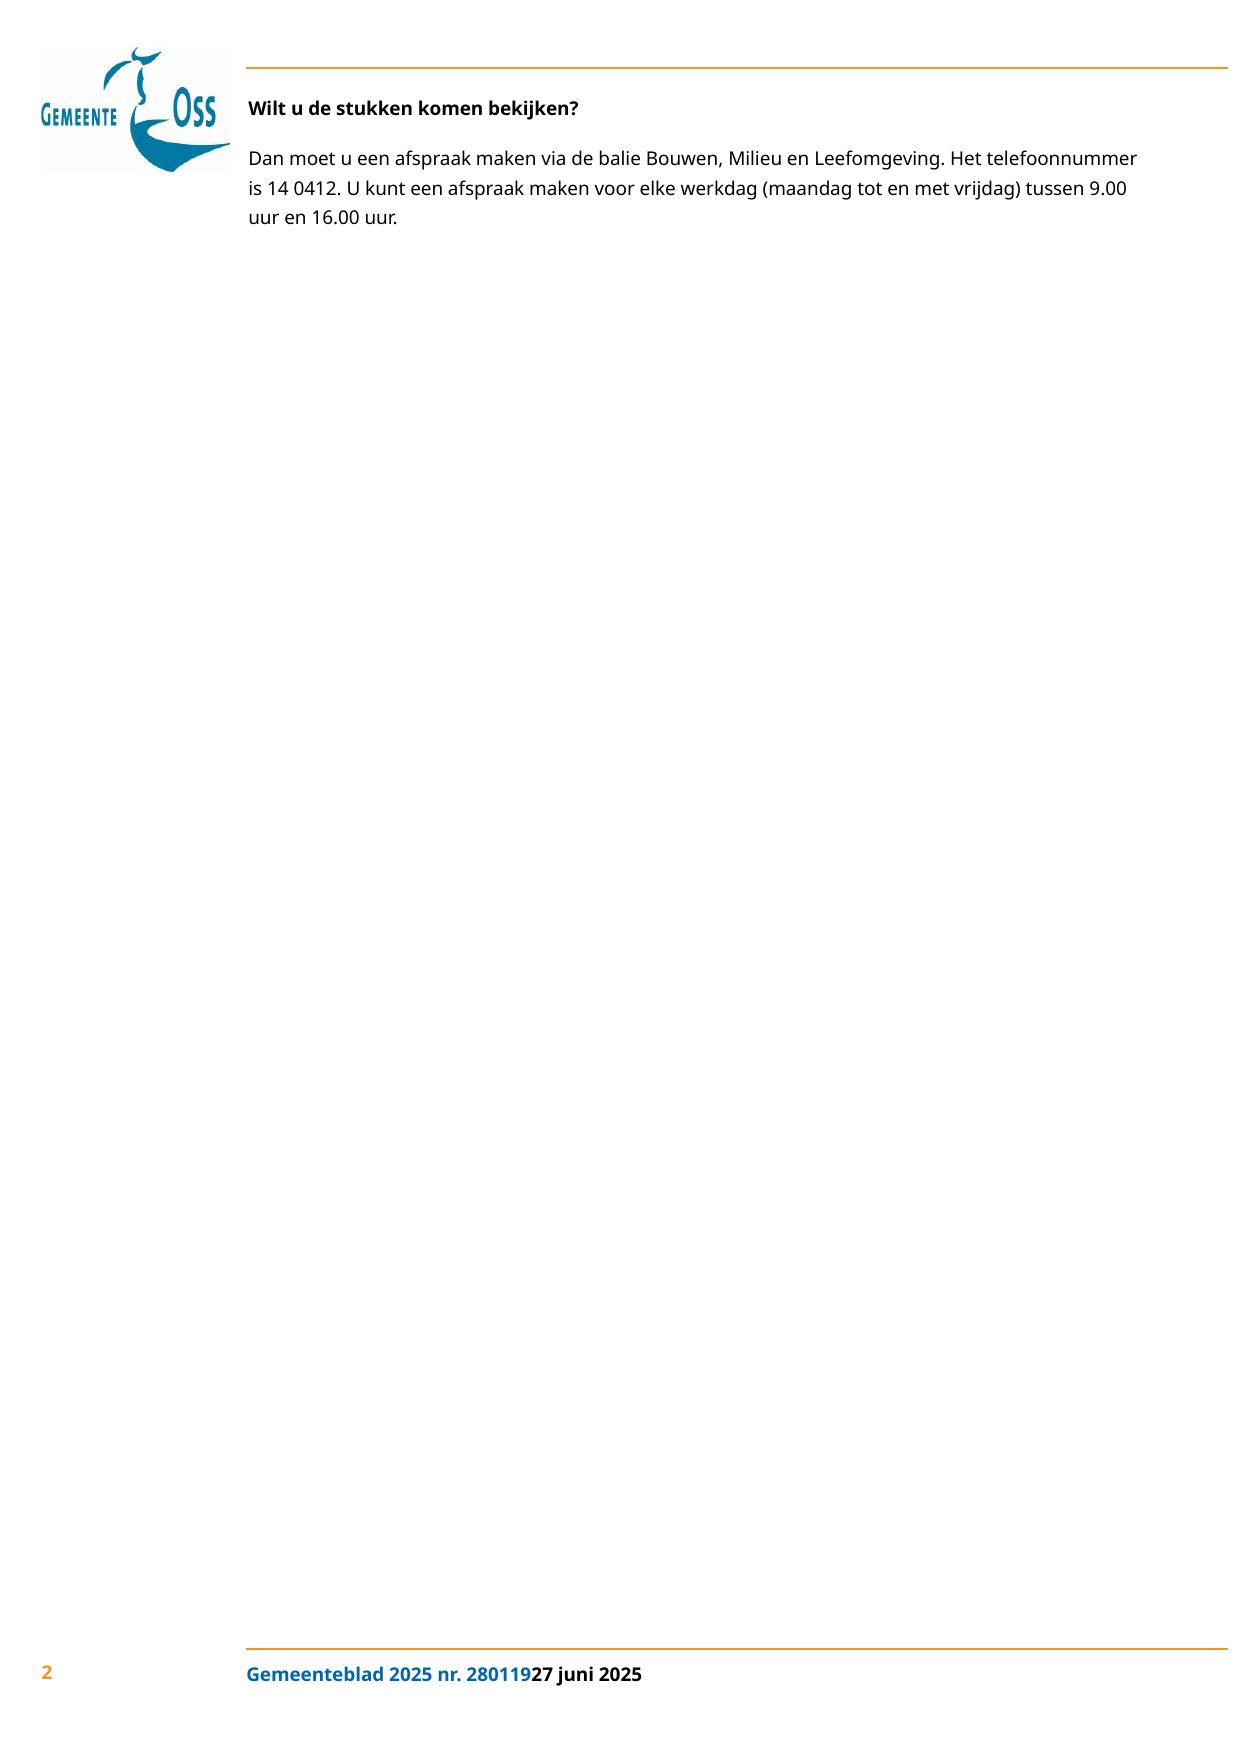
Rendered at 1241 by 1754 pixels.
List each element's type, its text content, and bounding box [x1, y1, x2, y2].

text Dan moet u een afspraak maken via de balie Bouwen, Milieu en Leefomgeving. Het telefoonnummer is 14 0412. U kunt een afspraak maken voor elke werkdag (maandag tot en met vrijdag) tussen 9.00 uur en 16.00 uur. [248, 145, 1152, 230]
picture [41, 47, 231, 172]
text Wilt u de stukken komen bekijken? [248, 95, 1152, 121]
